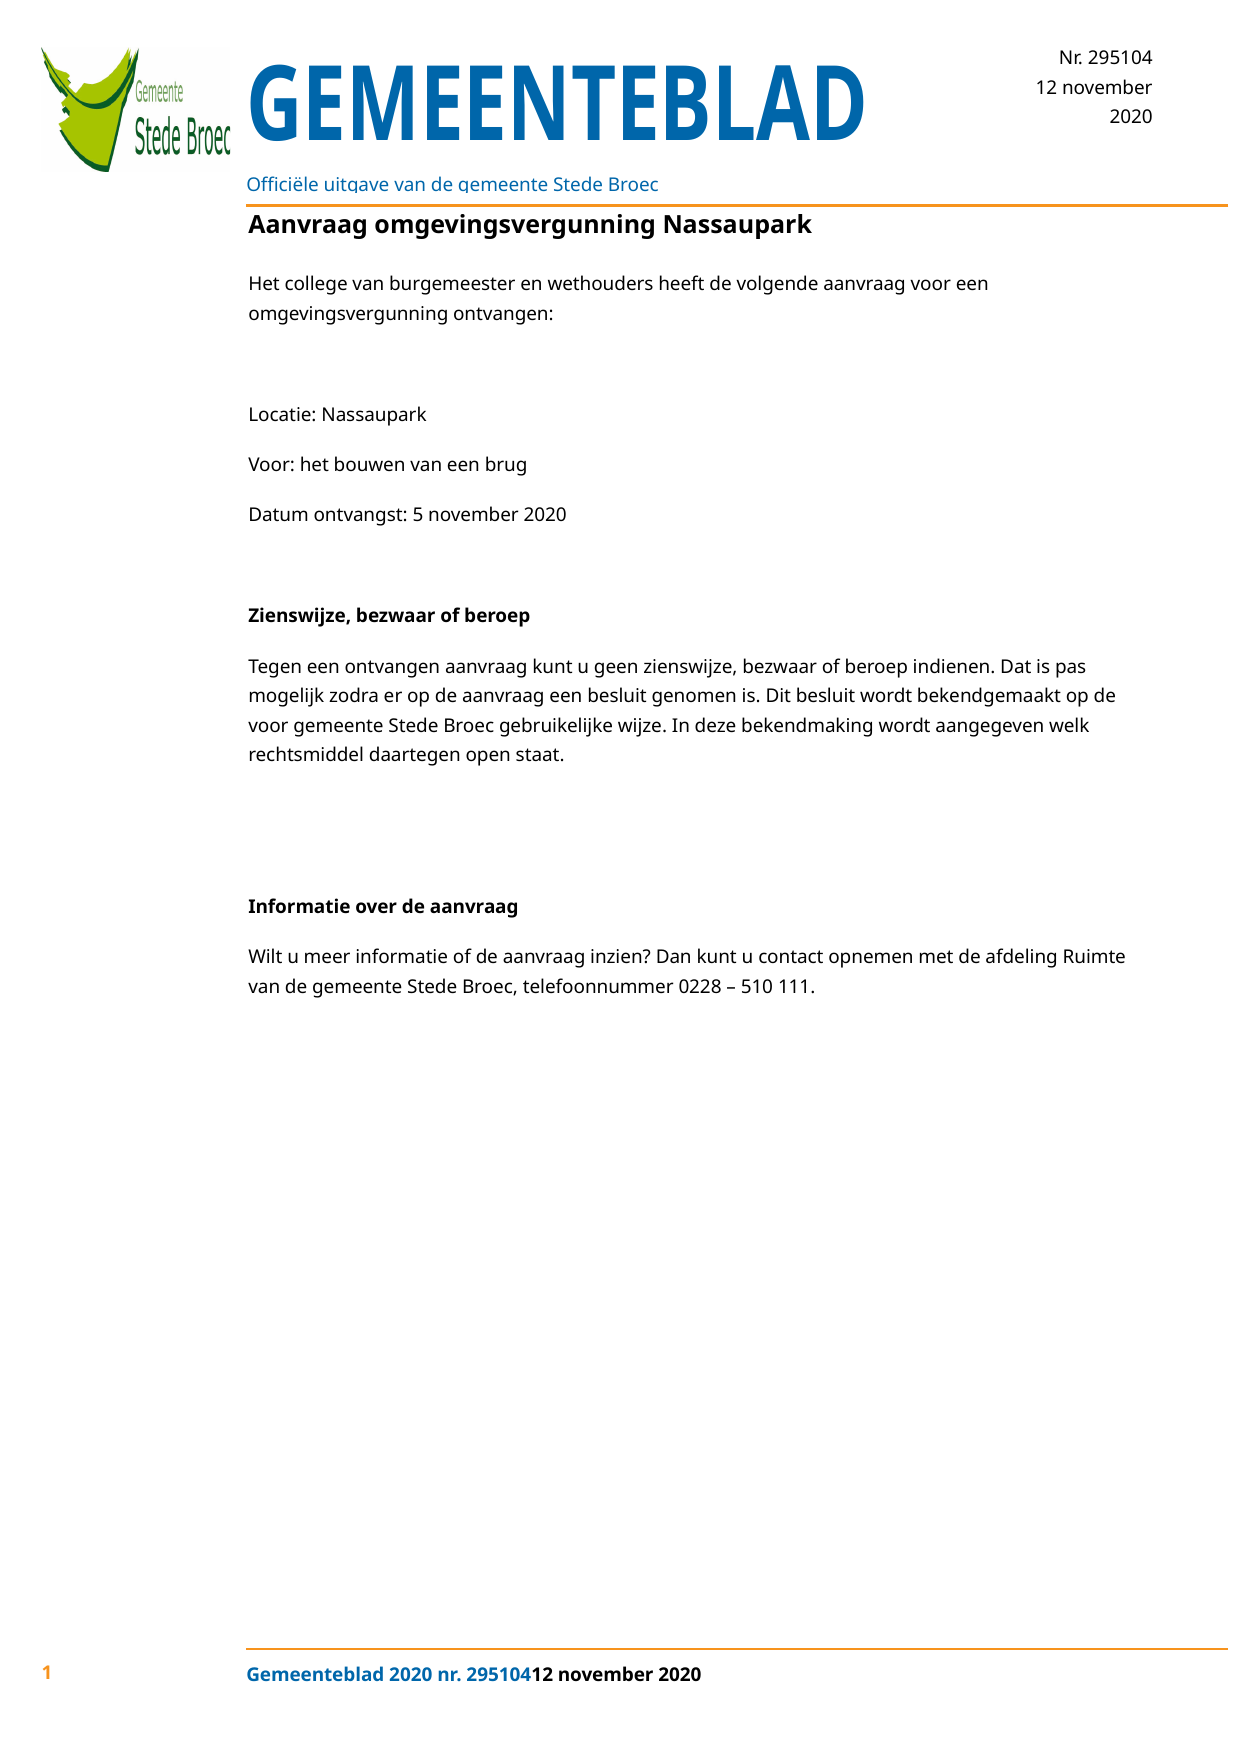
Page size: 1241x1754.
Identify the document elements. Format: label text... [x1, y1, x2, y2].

text Informatie over de aanvraag [248, 893, 1152, 918]
text Wilt u meer informatie of de aanvraag inzien? Dan kunt u contact opnemen met de afdeling Ruimte van de gemeente Stede Broec, telefoonnummer 0228 – 510 111. [248, 943, 1152, 998]
text Locatie: Nassaupark [248, 401, 1152, 426]
picture [41, 47, 231, 172]
text Aanvraag omgevingsvergunning Nassaupark [248, 207, 1152, 241]
text Tegen een ontvangen aanvraag kunt u geen zienswijze, bezwaar of beroep indienen. Dat is pas mogelijk zodra er op de aanvraag een besluit genomen is. Dit besluit wordt bekendgemaakt op de voor gemeente Stede Broec gebruikelijke wijze. In deze bekendmaking wordt aangegeven welk rechtsmiddel daartegen open staat. [248, 653, 1152, 767]
text Zienswijze, bezwaar of beroep [248, 602, 1152, 628]
text Datum ontvangst: 5 november 2020 [248, 502, 1152, 527]
text Het college van burgemeester en wethouders heeft de volgende aanvraag voor een omgevingsvergunning ontvangen: [248, 270, 1152, 326]
text Voor: het bouwen van een brug [248, 451, 1152, 477]
